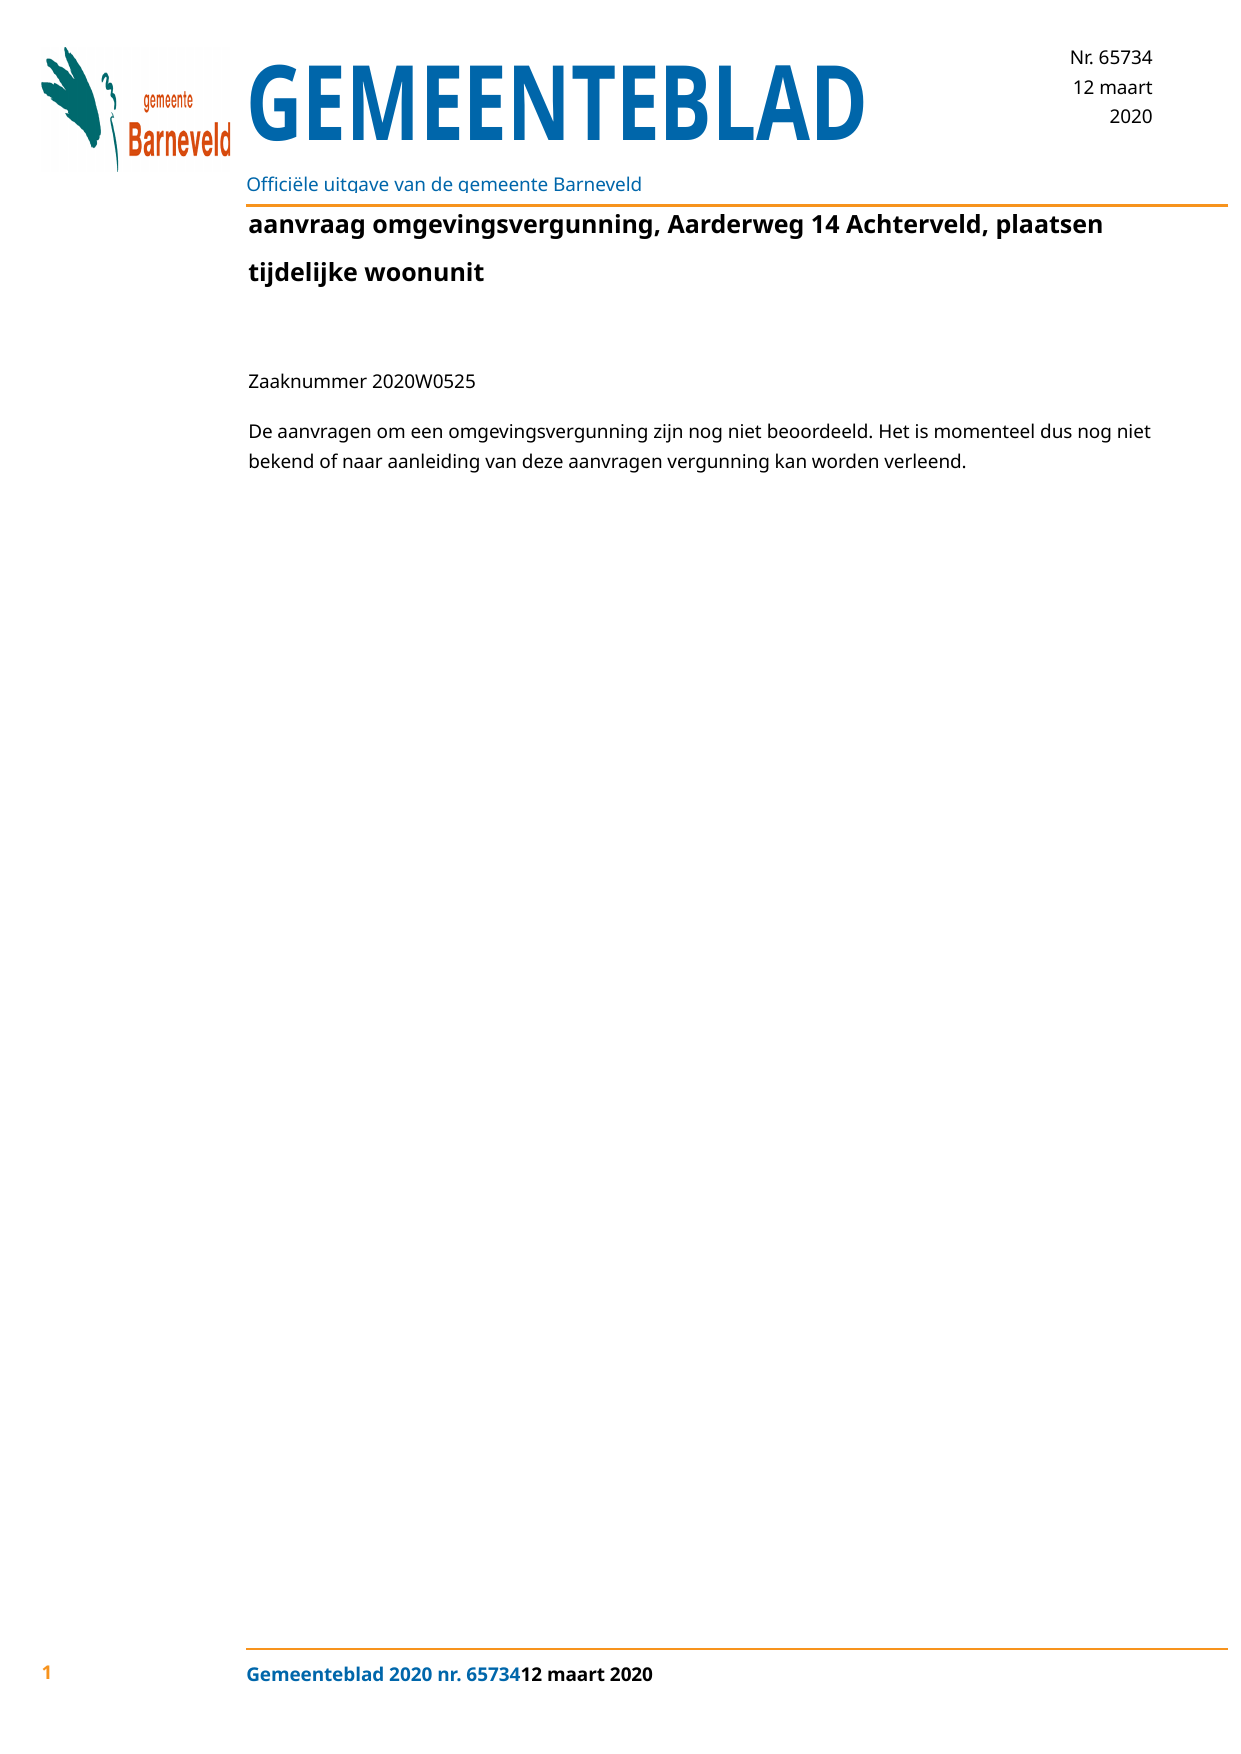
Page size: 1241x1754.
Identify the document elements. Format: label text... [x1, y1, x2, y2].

text aanvraag omgevingsvergunning, Aarderweg 14 Achterveld, plaatsen tijdelijke woonunit [248, 207, 1152, 288]
picture [41, 47, 231, 172]
text De aanvragen om een omgevingsvergunning zijn nog niet beoordeeld. Het is momenteel dus nog niet bekend of naar aanleiding van deze aanvragen vergunning kan worden verleend. [248, 419, 1152, 474]
text Zaaknummer 2020W0525 [248, 368, 1152, 394]
